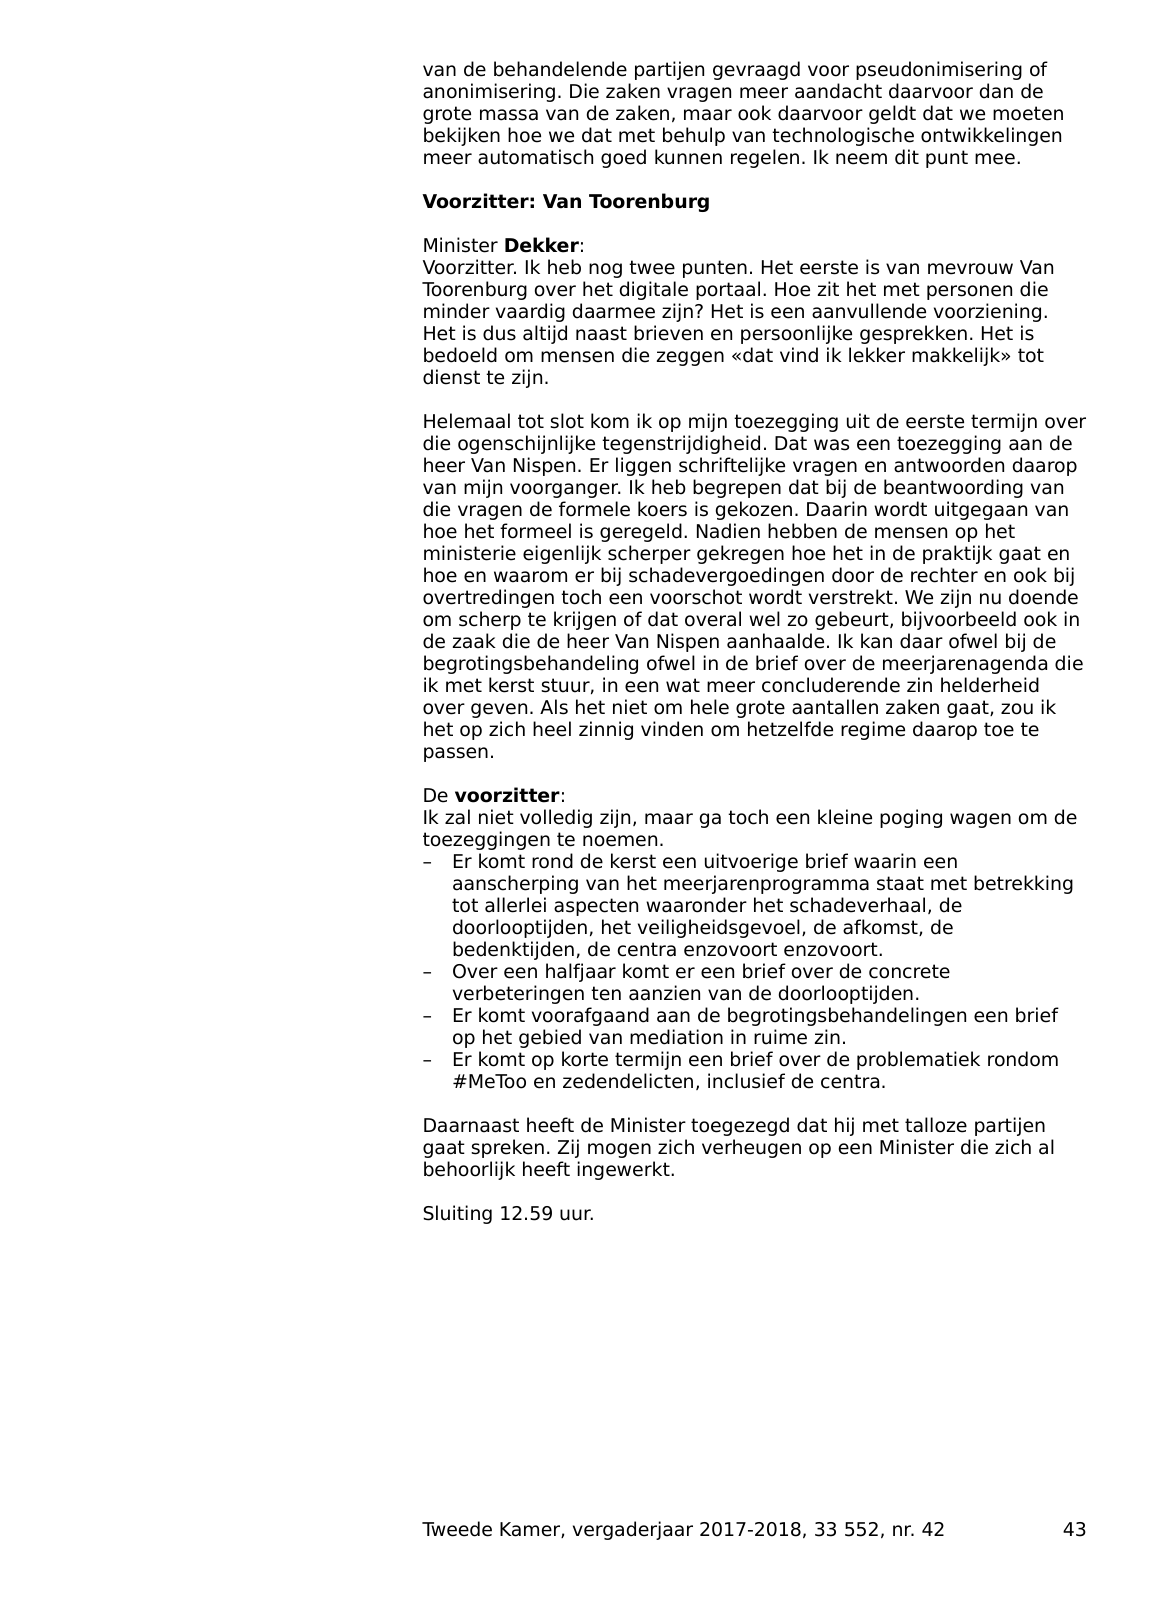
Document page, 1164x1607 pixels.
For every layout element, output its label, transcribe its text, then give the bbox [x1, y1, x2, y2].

text – Over een halfjaar komt er een brief over de concrete verbeteringen ten aanzien van de doorlooptijden. [422, 961, 1087, 1005]
text Sluiting 12.59 uur. [422, 1203, 1087, 1225]
subtitle Voorzitter: Van Toorenburg [422, 191, 1087, 213]
text Daarnaast heeft de Minister toegezegd dat hij met talloze partijen gaat spreken. Zij mogen zich verheugen op een Minister die zich al behoorlijk heeft ingewerkt. [422, 1115, 1087, 1181]
text Voorzitter. Ik heb nog twee punten. Het eerste is van mevrouw Van Toorenburg over het digitale portaal. Hoe zit het met personen die minder vaardig daarmee zijn? Het is een aanvullende voorziening. Het is dus altijd naast brieven en persoonlijke gesprekken. Het is bedoeld om mensen die zeggen «dat vind ik lekker makkelijk» tot dienst te zijn. [422, 257, 1087, 389]
text De voorzitter: [422, 785, 1087, 807]
text Ik zal niet volledig zijn, maar ga toch een kleine poging wagen om de toezeggingen te noemen. [422, 807, 1087, 851]
text – Er komt rond de kerst een uitvoerige brief waarin een aanscherping van het meerjarenprogramma staat met betrekking tot allerlei aspecten waaronder het schadeverhaal, de doorlooptijden, het veiligheidsgevoel, de afkomst, de bedenktijden, de centra enzovoort enzovoort. [422, 851, 1087, 961]
text – Er komt voorafgaand aan de begrotingsbehandelingen een brief op het gebied van mediation in ruime zin. [422, 1005, 1087, 1049]
text van de behandelende partijen gevraagd voor pseudonimisering of anonimisering. Die zaken vragen meer aandacht daarvoor dan de grote massa van de zaken, maar ook daarvoor geldt dat we moeten bekijken hoe we dat met behulp van technologische ontwikkelingen meer automatisch goed kunnen regelen. Ik neem dit punt mee. [422, 59, 1087, 169]
text Minister Dekker: [422, 235, 1087, 257]
text Helemaal tot slot kom ik op mijn toezegging uit de eerste termijn over die ogenschijnlijke tegenstrijdigheid. Dat was een toezegging aan de heer Van Nispen. Er liggen schriftelijke vragen en antwoorden daarop van mijn voorganger. Ik heb begrepen dat bij de beantwoording van die vragen de formele koers is gekozen. Daarin wordt uitgegaan van hoe het formeel is geregeld. Nadien hebben de mensen op het ministerie eigenlijk scherper gekregen hoe het in de praktijk gaat en hoe en waarom er bij schadevergoedingen door de rechter en ook bij overtredingen toch een voorschot wordt verstrekt. We zijn nu doende om scherp te krijgen of dat overal wel zo gebeurt, bijvoorbeeld ook in de zaak die de heer Van Nispen aanhaalde. Ik kan daar ofwel bij de begrotingsbehandeling ofwel in de brief over de meerjarenagenda die ik met kerst stuur, in een wat meer concluderende zin helderheid over geven. Als het niet om hele grote aantallen zaken gaat, zou ik het op zich heel zinnig vinden om hetzelfde regime daarop toe te passen. [422, 411, 1087, 763]
text – Er komt op korte termijn een brief over de problematiek rondom #MeToo en zedendelicten, inclusief de centra. [422, 1049, 1087, 1093]
